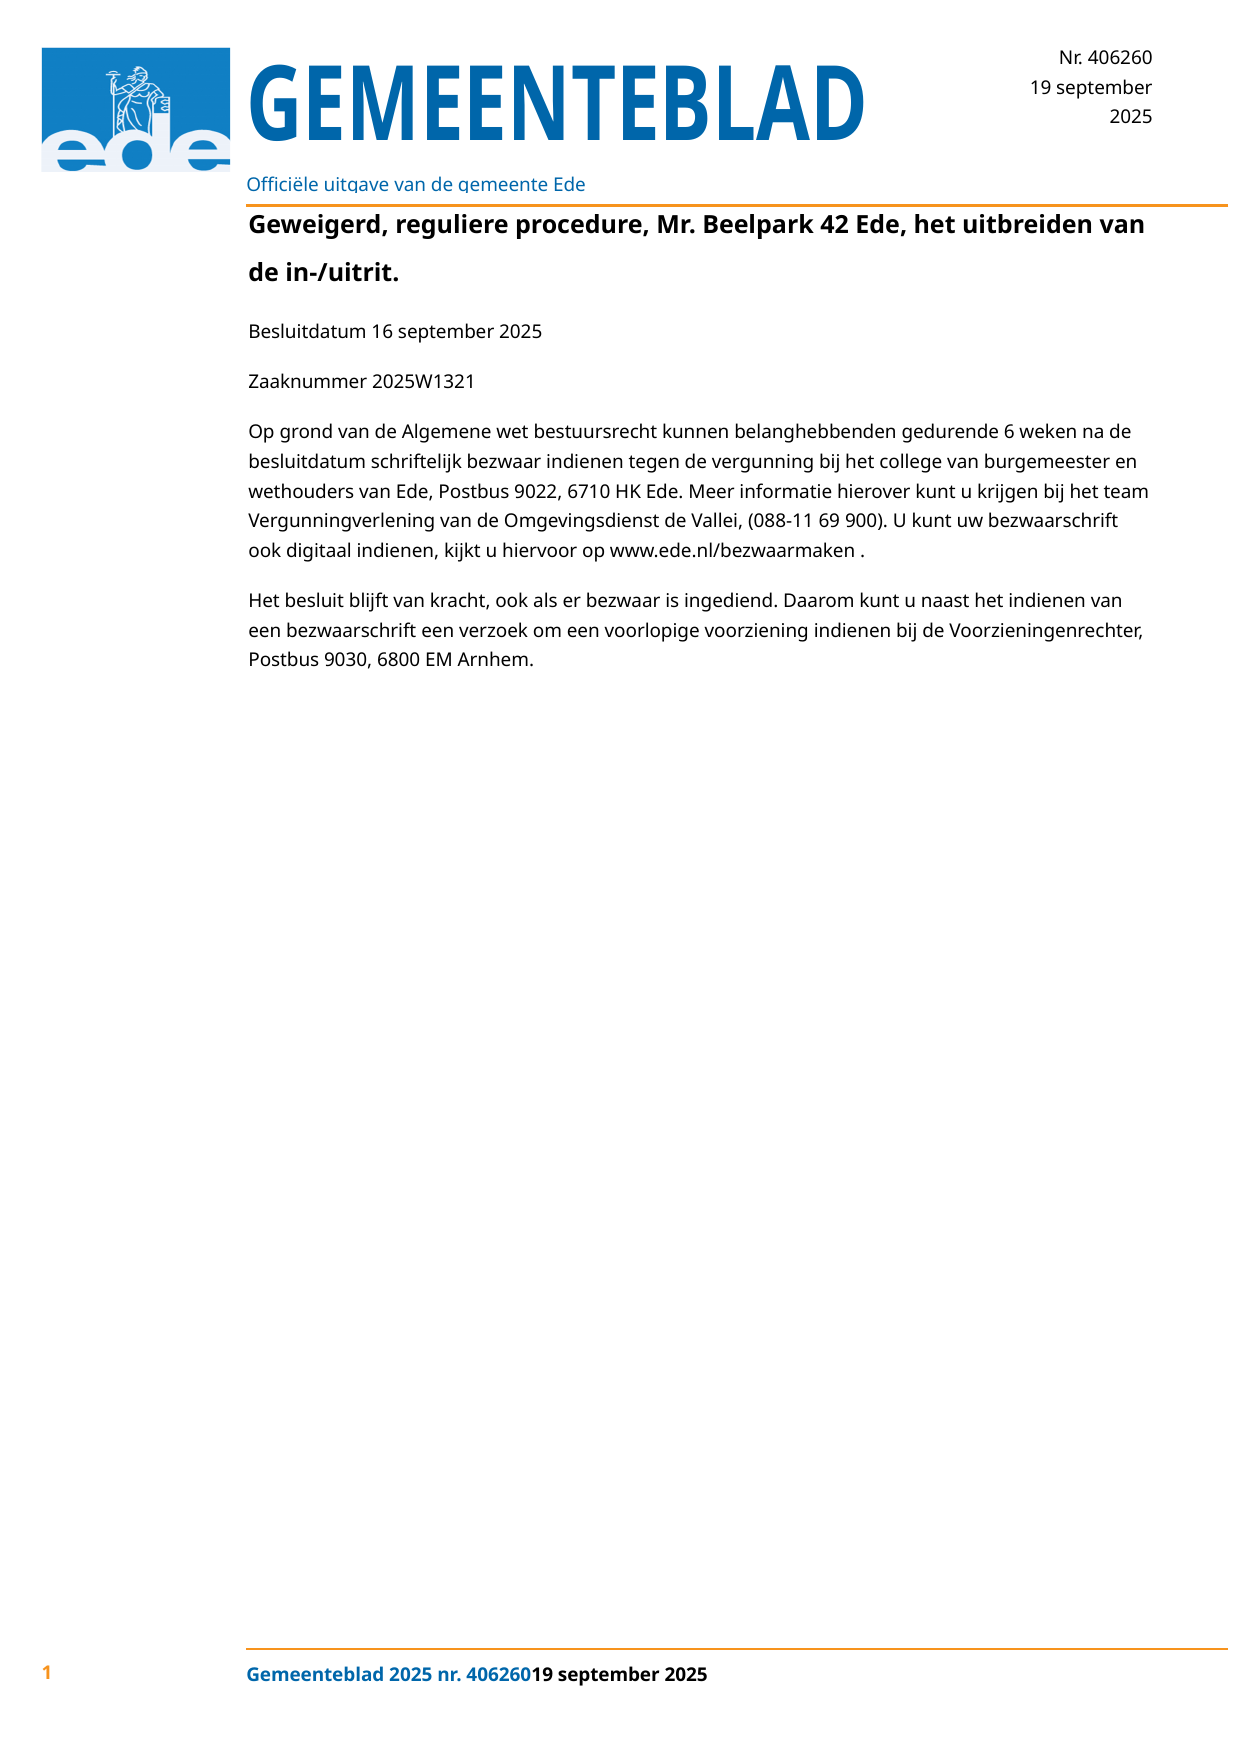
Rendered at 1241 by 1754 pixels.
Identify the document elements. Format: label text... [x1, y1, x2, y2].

text Op grond van de Algemene wet bestuursrecht kunnen belanghebbenden gedurende 6 weken na de besluitdatum schriftelijk bezwaar indienen tegen de vergunning bij het college van burgemeester en wethouders van Ede, Postbus 9022, 6710 HK Ede. Meer informatie hierover kunt u krijgen bij het team Vergunningverlening van de Omgevingsdienst de Vallei, (088-11 69 900). U kunt uw bezwaarschrift ook digitaal indienen, kijkt u hiervoor op www.ede.nl/bezwaarmaken . [248, 419, 1152, 563]
text Besluitdatum 16 september 2025 [248, 318, 1152, 344]
picture [41, 47, 231, 172]
text Het besluit blijft van kracht, ook als er bezwaar is ingediend. Daarom kunt u naast het indienen van een bezwaarschrift een verzoek om een voorlopige voorziening indienen bij de Voorzieningenrechter, Postbus 9030, 6800 EM Arnhem. [248, 587, 1152, 672]
text Geweigerd, reguliere procedure, Mr. Beelpark 42 Ede, het uitbreiden van de in-/uitrit. [248, 207, 1152, 288]
text Zaaknummer 2025W1321 [248, 368, 1152, 394]
